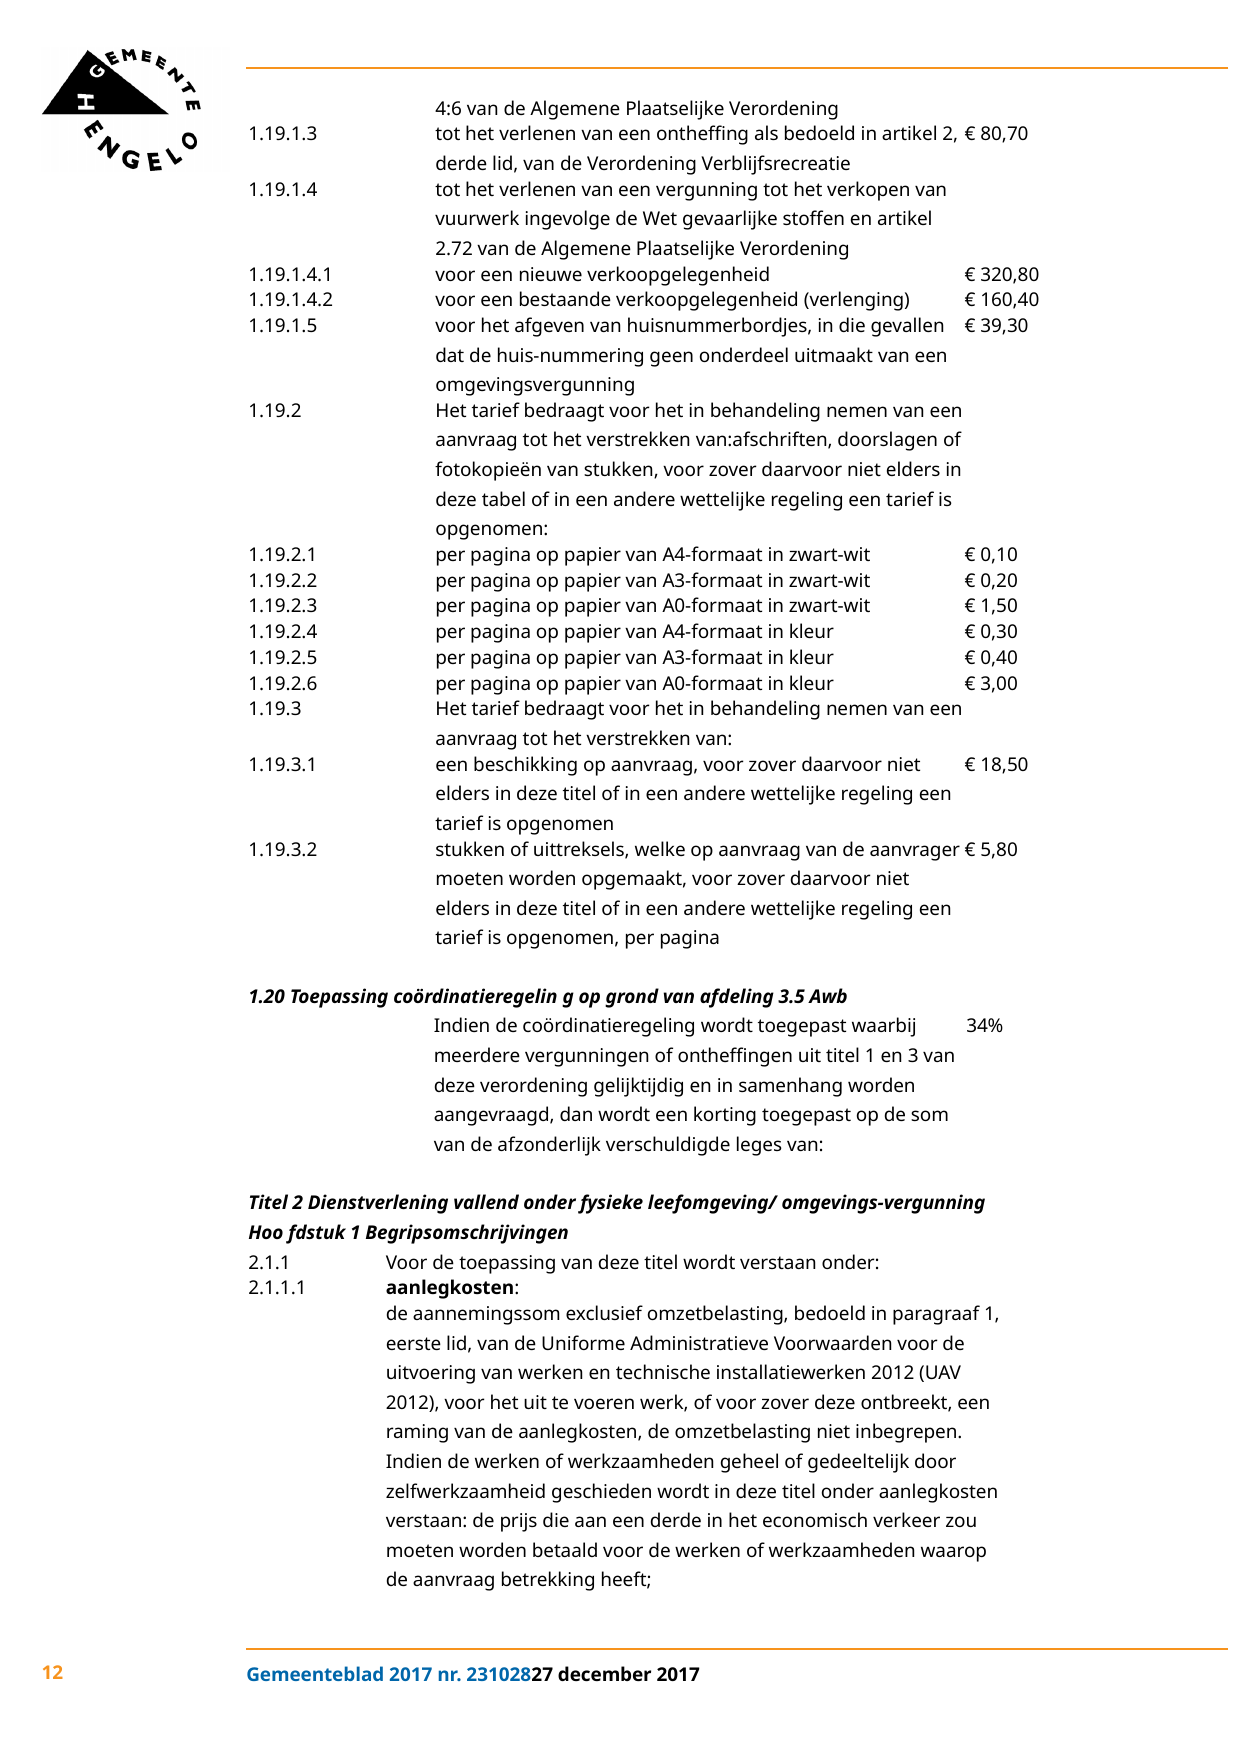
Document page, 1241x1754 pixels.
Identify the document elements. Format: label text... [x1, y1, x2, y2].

table_cell Het tarief bedraagt voor het in behandeling nemen van een aanvraag tot het verstrekken van: [435, 696, 964, 751]
table_cell € 0,40 [964, 644, 1152, 670]
table_cell per pagina op papier van A3-formaat in zwart-wit [435, 567, 964, 593]
table_header Indien de coördinatieregeling wordt toegepast waarbij meerdere vergunningen of ontheffingen uit titel 1 en 3 van deze verordening gelijktijdig en in samenhang worden aangevraagd, dan wordt een korting toegepast op de som van de afzonderlijk verschuldigde leges van: [434, 1013, 966, 1157]
table_cell een beschikking op aanvraag, voor zover daarvoor niet elders in deze titel of in een andere wettelijke regeling een tarief is opgenomen [435, 751, 964, 836]
table_cell € 80,70 [964, 121, 1152, 176]
table_cell tot het verlenen van een ontheffing als bedoeld in artikel 2, derde lid, van de Verordening Verblijfsrecreatie [435, 121, 964, 176]
table_cell € 0,10 [964, 541, 1152, 567]
table_cell de aannemingssom exclusief omzetbelasting, bedoeld in paragraaf 1, eerste lid, van de Uniforme Administratieve Voorwaarden voor de uitvoering van werken en technische installatiewerken 2012 (UAV 2012), voor het uit te voeren werk, of voor zover deze ontbreekt, een raming van de aanlegkosten, de omzetbelasting niet inbegrepen. Indien de werken of werkzaamheden geheel of gedeeltelijk door zelfwerkzaamheid geschieden wordt in deze titel onder aanlegkosten verstaan: de prijs die aan een derde in het economisch verkeer zou moeten worden betaald voor de werken of werkzaamheden waarop de aanvraag betrekking heeft; [386, 1300, 1014, 1592]
table_cell 1.19.2.2 [248, 567, 435, 593]
table_cell [964, 397, 1152, 541]
table_cell € 5,80 [964, 836, 1152, 950]
picture [41, 47, 231, 172]
table_cell voor een bestaande verkoopgelegenheid (verlenging) [435, 286, 964, 312]
table_cell Het tarief bedraagt voor het in behandeling nemen van een aanvraag tot het verstrekken van:afschriften, doorslagen of fotokopieën van stukken, voor zover daarvoor niet elders in deze tabel of in een andere wettelijke regeling een tarief is opgenomen: [435, 397, 964, 541]
table_cell voor een nieuwe verkoopgelegenheid [435, 261, 964, 286]
table_header 2.1.1 [248, 1249, 386, 1274]
text 1.20 Toepassing coördinatieregelin g op grond van afdeling 3.5 Awb [248, 983, 1152, 1009]
table_header [248, 1013, 433, 1157]
table_header Voor de toepassing van deze titel wordt verstaan onder: [386, 1249, 1014, 1274]
table_cell per pagina op papier van A4-formaat in zwart-wit [435, 541, 964, 567]
table_cell 1.19.2.4 [248, 618, 435, 644]
table_cell voor het afgeven van huisnummerbordjes, in die gevallen dat de huis-nummering geen onderdeel uitmaakt van een omgevingsvergunning [435, 312, 964, 397]
table_cell 1.19.3.2 [248, 836, 435, 950]
table_cell [248, 1300, 386, 1592]
text Titel 2 Dienstverlening vallend onder fysieke leefomgeving/ omgevings-vergunning [248, 1189, 1152, 1215]
table_cell [964, 176, 1152, 261]
table_cell per pagina op papier van A0-formaat in kleur [435, 670, 964, 696]
table_cell 1.19.1.4 [248, 176, 435, 261]
table_cell per pagina op papier van A0-formaat in zwart-wit [435, 593, 964, 618]
table_cell 1.19.1.4.1 [248, 261, 435, 286]
table_cell 1.19.2 [248, 397, 435, 541]
table_cell stukken of uittreksels, welke op aanvraag van de aanvrager moeten worden opgemaakt, voor zover daarvoor niet elders in deze titel of in een andere wettelijke regeling een tarief is opgenomen, per pagina [435, 836, 964, 950]
text Hoo fdstuk 1 Begripsomschrijvingen [248, 1219, 1152, 1245]
table_cell € 1,50 [964, 593, 1152, 618]
table_cell 1.19.1.4.2 [248, 286, 435, 312]
table_cell € 0,20 [964, 567, 1152, 593]
table_header 34% [966, 1013, 1152, 1157]
table_cell [964, 95, 1152, 121]
table_cell [964, 696, 1152, 751]
table_cell 1.19.1.5 [248, 312, 435, 397]
table_cell 1.19.3 [248, 696, 435, 751]
table_cell tot het verlenen van een vergunning tot het verkopen van vuurwerk ingevolge de Wet gevaarlijke stoffen en artikel 2.72 van de Algemene Plaatselijke Verordening [435, 176, 964, 261]
table_cell € 320,80 [964, 261, 1152, 286]
table_cell 1.19.2.6 [248, 670, 435, 696]
table_cell € 18,50 [964, 751, 1152, 836]
table_cell € 160,40 [964, 286, 1152, 312]
table_cell 1.19.2.5 [248, 644, 435, 670]
table_cell 1.19.1.3 [248, 121, 435, 176]
table_header [1014, 1249, 1152, 1274]
table_cell aanlegkosten: [386, 1275, 1014, 1300]
table_cell € 0,30 [964, 618, 1152, 644]
table_cell [1014, 1275, 1152, 1300]
table_cell 4:6 van de Algemene Plaatselijke Verordening [435, 95, 964, 121]
table_cell [1014, 1300, 1152, 1592]
table_cell € 3,00 [964, 670, 1152, 696]
table_cell per pagina op papier van A4-formaat in kleur [435, 618, 964, 644]
table_cell 2.1.1.1 [248, 1275, 386, 1300]
table_cell per pagina op papier van A3-formaat in kleur [435, 644, 964, 670]
table_cell € 39,30 [964, 312, 1152, 397]
table_cell 1.19.2.3 [248, 593, 435, 618]
table_cell 1.19.3.1 [248, 751, 435, 836]
table_cell [248, 95, 435, 121]
table_cell 1.19.2.1 [248, 541, 435, 567]
